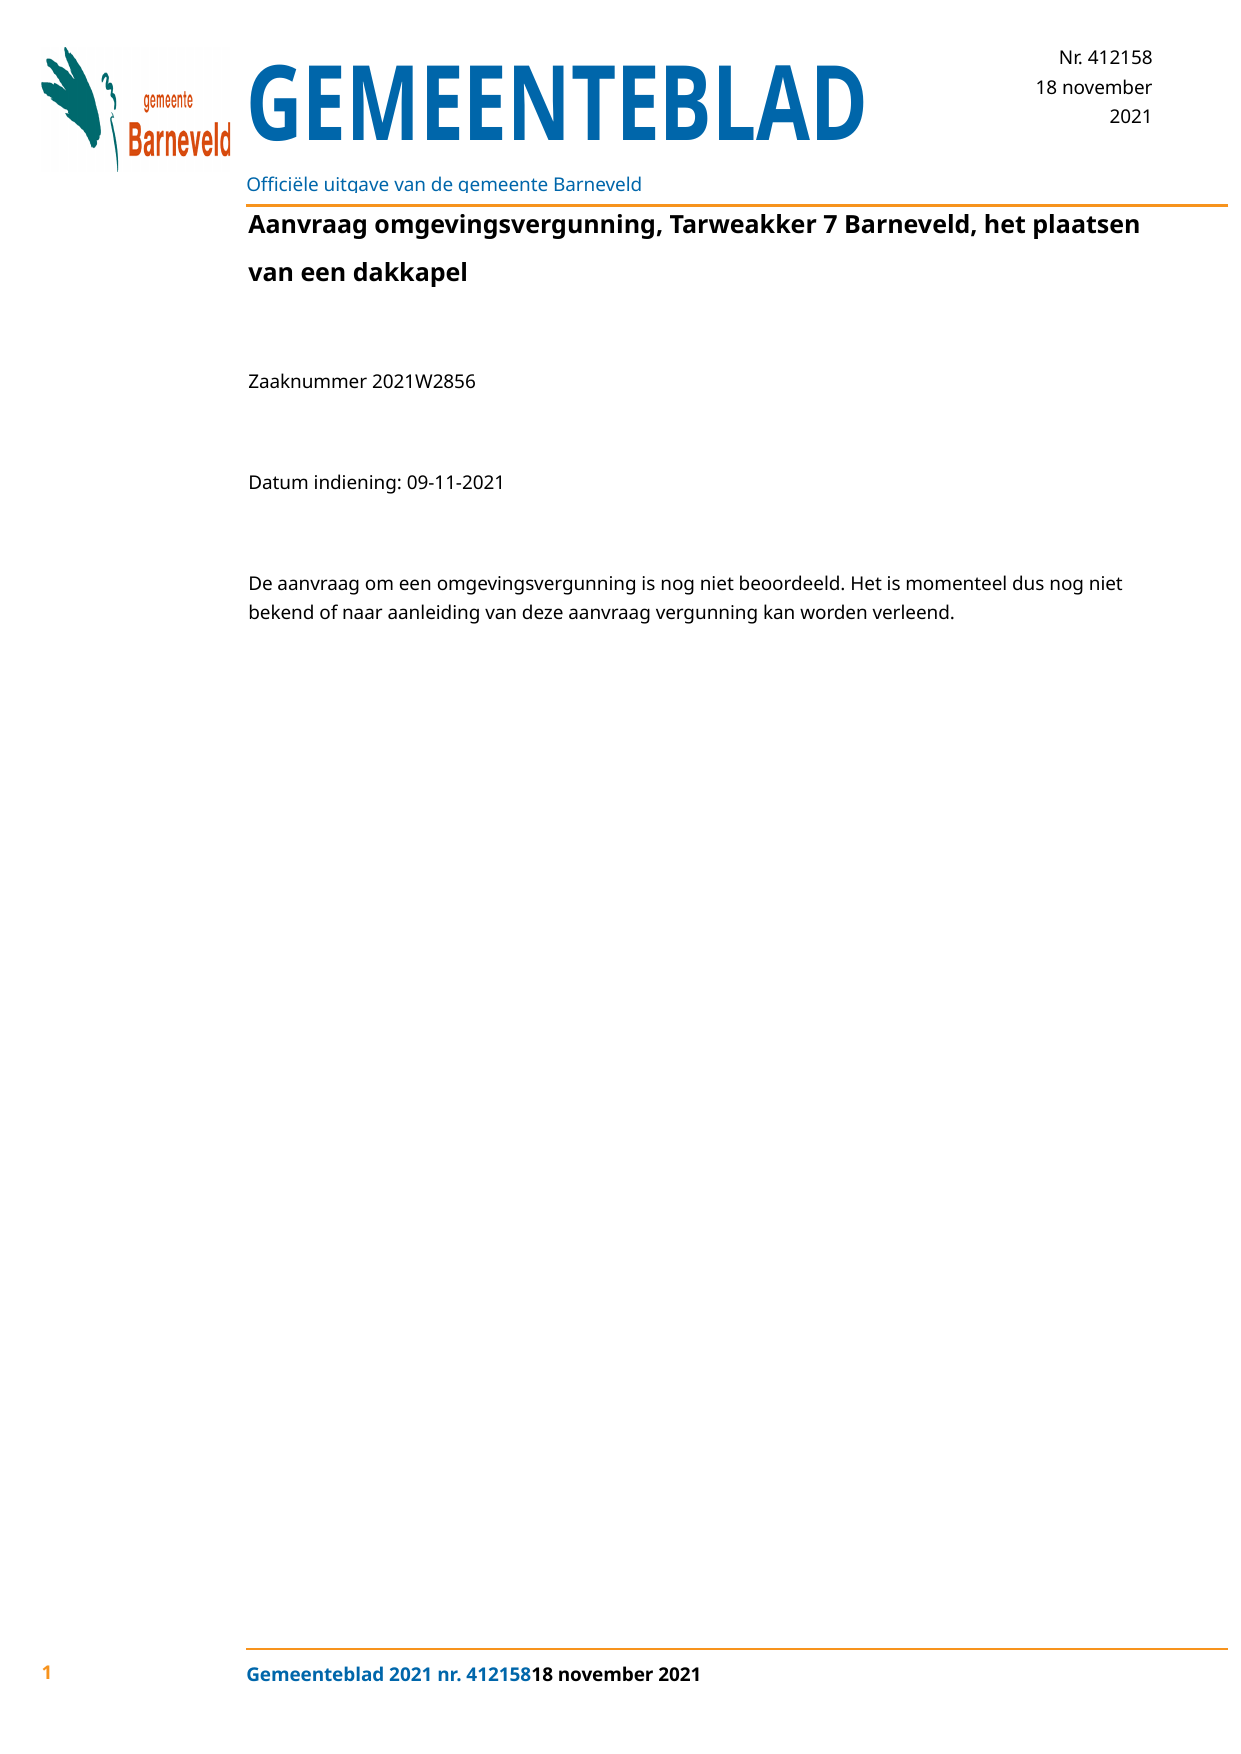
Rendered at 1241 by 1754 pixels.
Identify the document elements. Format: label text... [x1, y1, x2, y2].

text Zaaknummer 2021W2856 [248, 368, 1152, 394]
text De aanvraag om een omgevingsvergunning is nog niet beoordeeld. Het is momenteel dus nog niet bekend of naar aanleiding van deze aanvraag vergunning kan worden verleend. [248, 570, 1152, 625]
text Aanvraag omgevingsvergunning, Tarweakker 7 Barneveld, het plaatsen van een dakkapel [248, 207, 1152, 288]
picture [41, 47, 231, 172]
text Datum indiening: 09-11-2021 [248, 469, 1152, 495]
